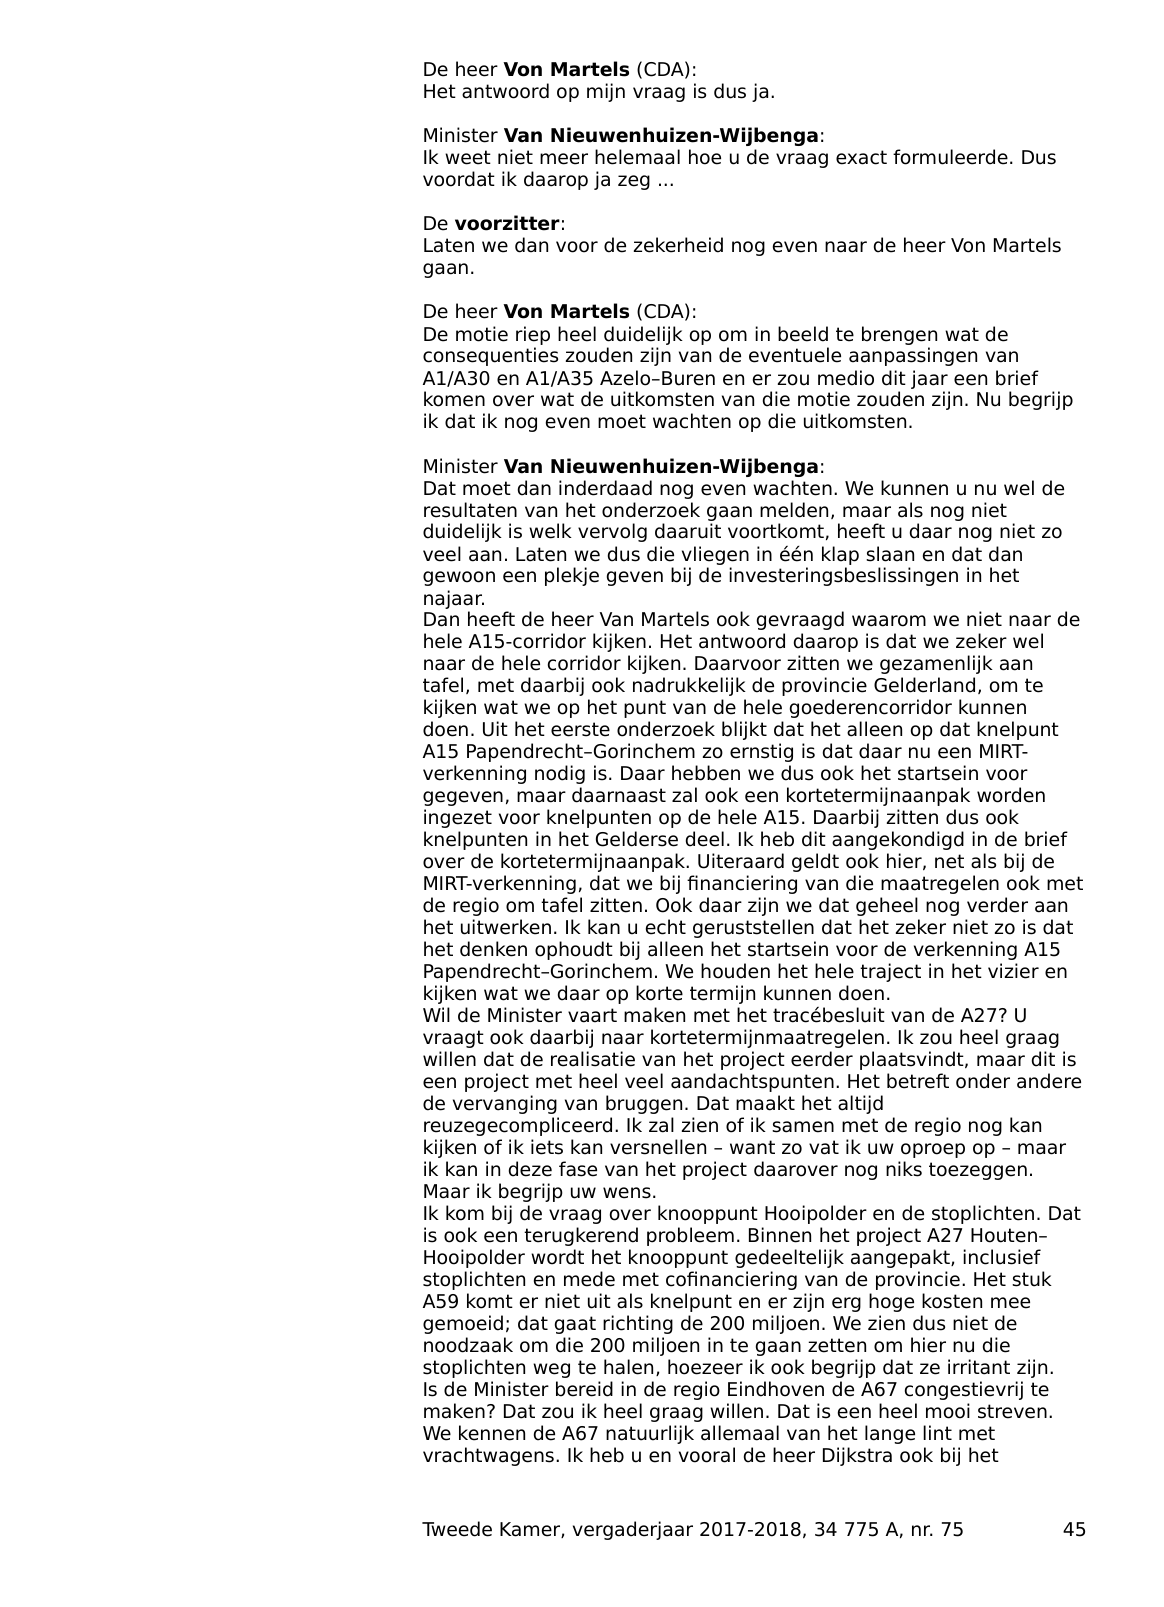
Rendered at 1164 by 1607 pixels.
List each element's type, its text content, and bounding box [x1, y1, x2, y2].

text Minister Van Nieuwenhuizen-Wijbenga: [422, 125, 1087, 147]
text Ik weet niet meer helemaal hoe u de vraag exact formuleerde. Dus voordat ik daarop ja zeg ... [422, 147, 1087, 191]
text De heer Von Martels (CDA): [422, 301, 1087, 323]
text Is de Minister bereid in de regio Eindhoven de A67 congestievrij te maken? Dat zou ik heel graag willen. Dat is een heel mooi streven. We kennen de A67 natuurlijk allemaal van het lange lint met vrachtwagens. Ik heb u en vooral de heer Dijkstra ook bij het [422, 1379, 1087, 1467]
text Het antwoord op mijn vraag is dus ja. [422, 81, 1087, 103]
text Ik kom bij de vraag over knooppunt Hooipolder en de stoplichten. Dat is ook een terugkerend probleem. Binnen het project A27 Houten–Hooipolder wordt het knooppunt gedeeltelijk aangepakt, inclusief stoplichten en mede met cofinanciering van de provincie. Het stuk A59 komt er niet uit als knelpunt en er zijn erg hoge kosten mee gemoeid; dat gaat richting de 200 miljoen. We zien dus niet de noodzaak om die 200 miljoen in te gaan zetten om hier nu die stoplichten weg te halen, hoezeer ik ook begrijp dat ze irritant zijn. [422, 1203, 1087, 1379]
text De motie riep heel duidelijk op om in beeld te brengen wat de consequenties zouden zijn van de eventuele aanpassingen van A1/A30 en A1/A35 Azelo–Buren en er zou medio dit jaar een brief komen over wat de uitkomsten van die motie zouden zijn. Nu begrijp ik dat ik nog even moet wachten op die uitkomsten. [422, 323, 1087, 433]
text De voorzitter: [422, 213, 1087, 235]
text Laten we dan voor de zekerheid nog even naar de heer Von Martels gaan. [422, 235, 1087, 279]
text Minister Van Nieuwenhuizen-Wijbenga: [422, 456, 1087, 477]
text De heer Von Martels (CDA): [422, 59, 1087, 81]
text Wil de Minister vaart maken met het tracébesluit van de A27? U vraagt ook daarbij naar kortetermijnmaatregelen. Ik zou heel graag willen dat de realisatie van het project eerder plaatsvindt, maar dit is een project met heel veel aandachtspunten. Het betreft onder andere de vervanging van bruggen. Dat maakt het altijd reuzegecompliceerd. Ik zal zien of ik samen met de regio nog kan kijken of ik iets kan versnellen – want zo vat ik uw oproep op – maar ik kan in deze fase van het project daarover nog niks toezeggen. Maar ik begrijp uw wens. [422, 1005, 1087, 1203]
text Dan heeft de heer Van Martels ook gevraagd waarom we niet naar de hele A15-corridor kijken. Het antwoord daarop is dat we zeker wel naar de hele corridor kijken. Daarvoor zitten we gezamenlijk aan tafel, met daarbij ook nadrukkelijk de provincie Gelderland, om te kijken wat we op het punt van de hele goederencorridor kunnen doen. Uit het eerste onderzoek blijkt dat het alleen op dat knelpunt A15 Papendrecht–Gorinchem zo ernstig is dat daar nu een MIRT-verkenning nodig is. Daar hebben we dus ook het startsein voor gegeven, maar daarnaast zal ook een kortetermijnaanpak worden ingezet voor knelpunten op de hele A15. Daarbij zitten dus ook knelpunten in het Gelderse deel. Ik heb dit aangekondigd in de brief over de kortetermijnaanpak. Uiteraard geldt ook hier, net als bij de MIRT-verkenning, dat we bij financiering van die maatregelen ook met de regio om tafel zitten. Ook daar zijn we dat geheel nog verder aan het uitwerken. Ik kan u echt geruststellen dat het zeker niet zo is dat het denken ophoudt bij alleen het startsein voor de verkenning A15 Papendrecht–Gorinchem. We houden het hele traject in het vizier en kijken wat we daar op korte termijn kunnen doen. [422, 609, 1087, 1005]
text Dat moet dan inderdaad nog even wachten. We kunnen u nu wel de resultaten van het onderzoek gaan melden, maar als nog niet duidelijk is welk vervolg daaruit voortkomt, heeft u daar nog niet zo veel aan. Laten we dus die vliegen in één klap slaan en dat dan gewoon een plekje geven bij de investeringsbeslissingen in het najaar. [422, 477, 1087, 609]
